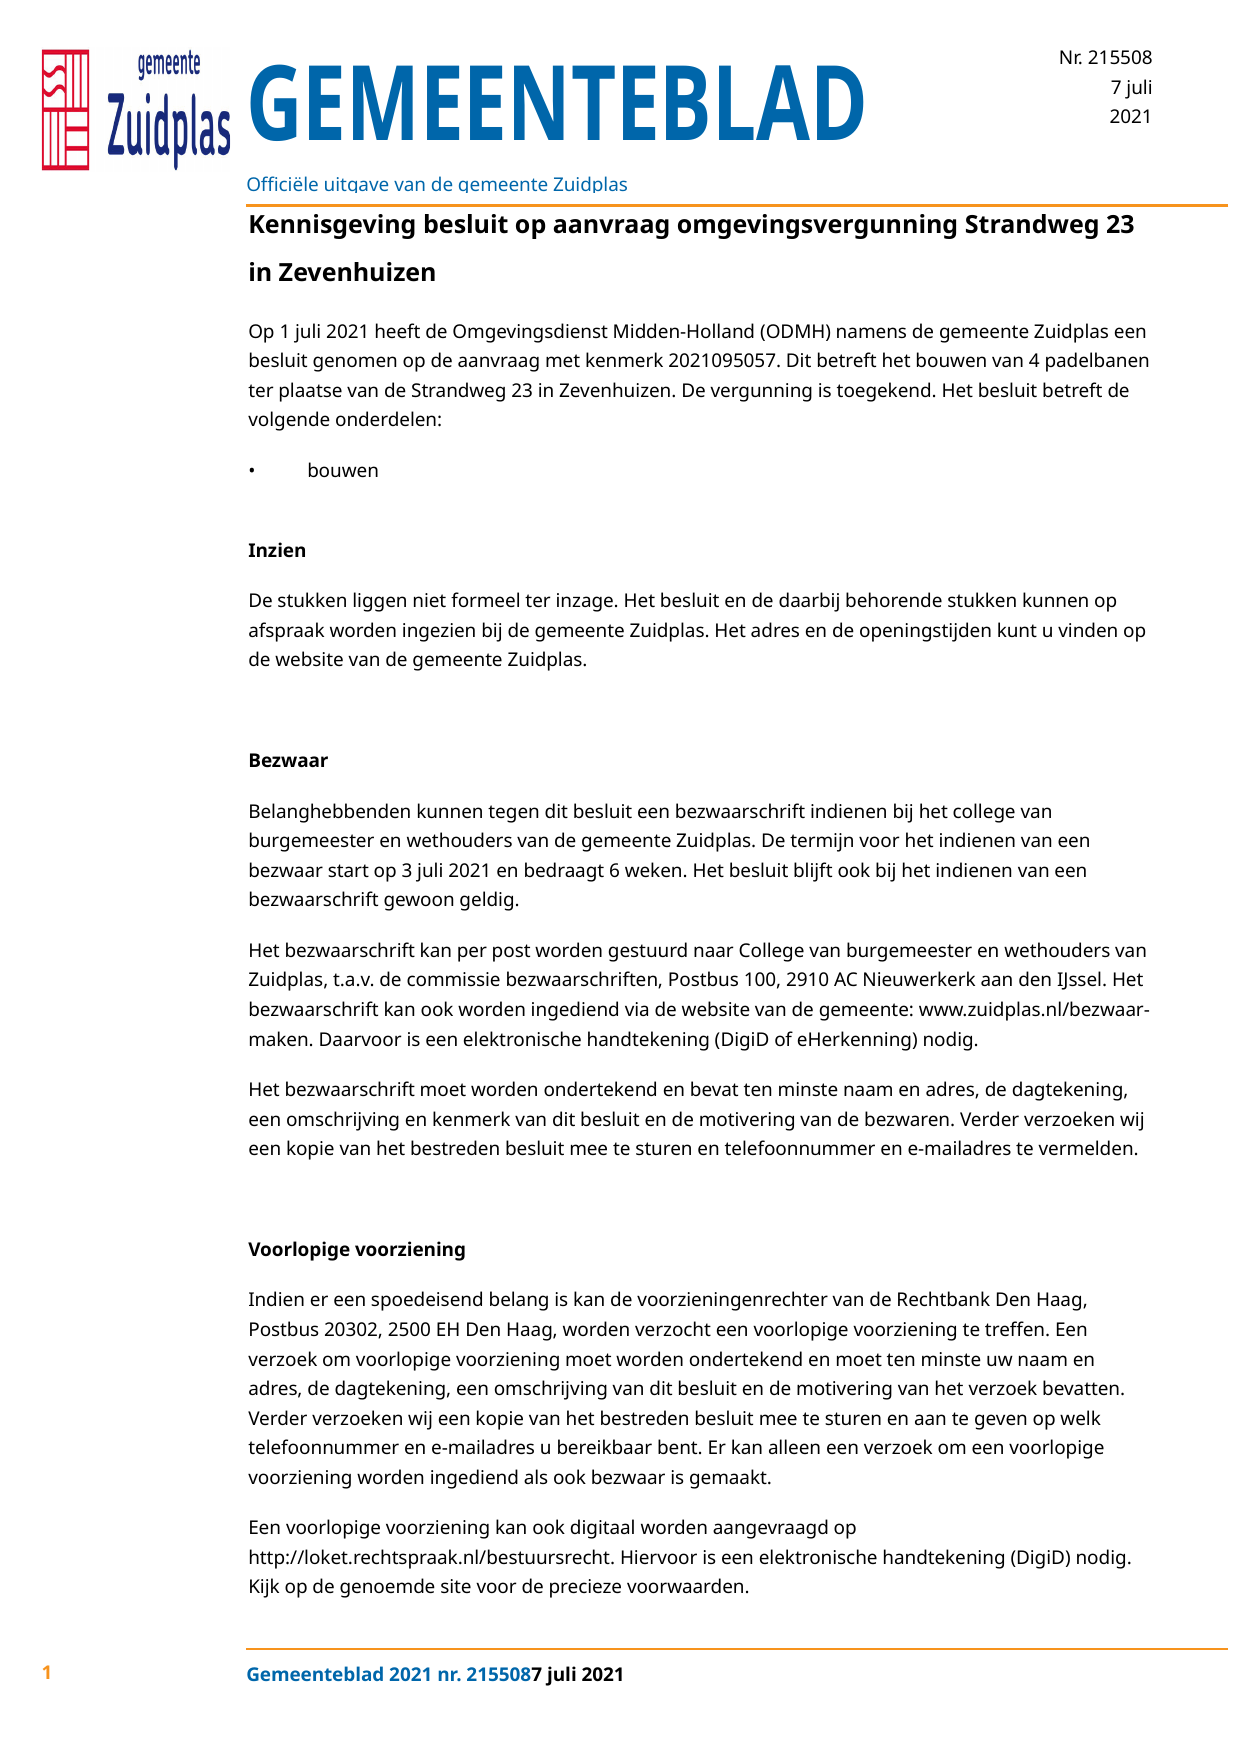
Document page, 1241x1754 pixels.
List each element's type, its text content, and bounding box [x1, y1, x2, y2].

list bouwen [248, 457, 1152, 483]
picture [41, 47, 231, 172]
text Het bezwaarschrift kan per post worden gestuurd naar College van burgemeester en wethouders van Zuidplas, t.a.v. de commissie bezwaarschriften, Postbus 100, 2910 AC Nieuwerkerk aan den IJssel. Het bezwaarschrift kan ook worden ingediend via de website van de gemeente: www.zuidplas.nl/bezwaar-maken. Daarvoor is een elektronische handtekening (DigiD of eHerkenning) nodig. [248, 937, 1152, 1052]
text Indien er een spoedeisend belang is kan de voorzieningenrechter van de Rechtbank Den Haag, Postbus 20302, 2500 EH Den Haag, worden verzocht een voorlopige voorziening te treffen. Een verzoek om voorlopige voorziening moet worden ondertekend en moet ten minste uw naam en adres, de dagtekening, een omschrijving van dit besluit en de motivering van het verzoek bevatten. Verder verzoeken wij een kopie van het bestreden besluit mee te sturen en aan te geven op welk telefoonnummer en e-mailadres u bereikbaar bent. Er kan alleen een verzoek om een voorlopige voorziening worden ingediend als ook bezwaar is gemaakt. [248, 1287, 1152, 1490]
text Kennisgeving besluit op aanvraag omgevingsvergunning Strandweg 23 in Zevenhuizen [248, 207, 1152, 288]
text De stukken liggen niet formeel ter inzage. Het besluit en de daarbij behorende stukken kunnen op afspraak worden ingezien bij de gemeente Zuidplas. Het adres en de openingstijden kunt u vinden op de website van de gemeente Zuidplas. [248, 587, 1152, 672]
text Bezwaar [248, 747, 1152, 773]
text Op 1 juli 2021 heeft de Omgevingsdienst Midden-Holland (ODMH) namens de gemeente Zuidplas een besluit genomen op de aanvraag met kenmerk 2021095057. Dit betreft het bouwen van 4 padelbanen ter plaatse van de Strandweg 23 in Zevenhuizen. De vergunning is toegekend. Het besluit betreft de volgende onderdelen: [248, 318, 1152, 432]
text Voorlopige voorziening [248, 1236, 1152, 1262]
text Belanghebbenden kunnen tegen dit besluit een bezwaarschrift indienen bij het college van burgemeester en wethouders van de gemeente Zuidplas. De termijn voor het indienen van een bezwaar start op 3 juli 2021 en bedraagt 6 weken. Het besluit blijft ook bij het indienen van een bezwaarschrift gewoon geldig. [248, 798, 1152, 912]
text Inzien [248, 537, 1152, 563]
text Een voorlopige voorziening kan ook digitaal worden aangevraagd op http://loket.rechtspraak.nl/bestuursrecht. Hiervoor is een elektronische handtekening (DigiD) nodig. Kijk op de genoemde site voor de precieze voorwaarden. [248, 1514, 1152, 1599]
text Het bezwaarschrift moet worden ondertekend en bevat ten minste naam en adres, de dagtekening, een omschrijving en kenmerk van dit besluit en de motivering van de bezwaren. Verder verzoeken wij een kopie van het bestreden besluit mee te sturen en telefoonnummer en e-mailadres te vermelden. [248, 1076, 1152, 1161]
